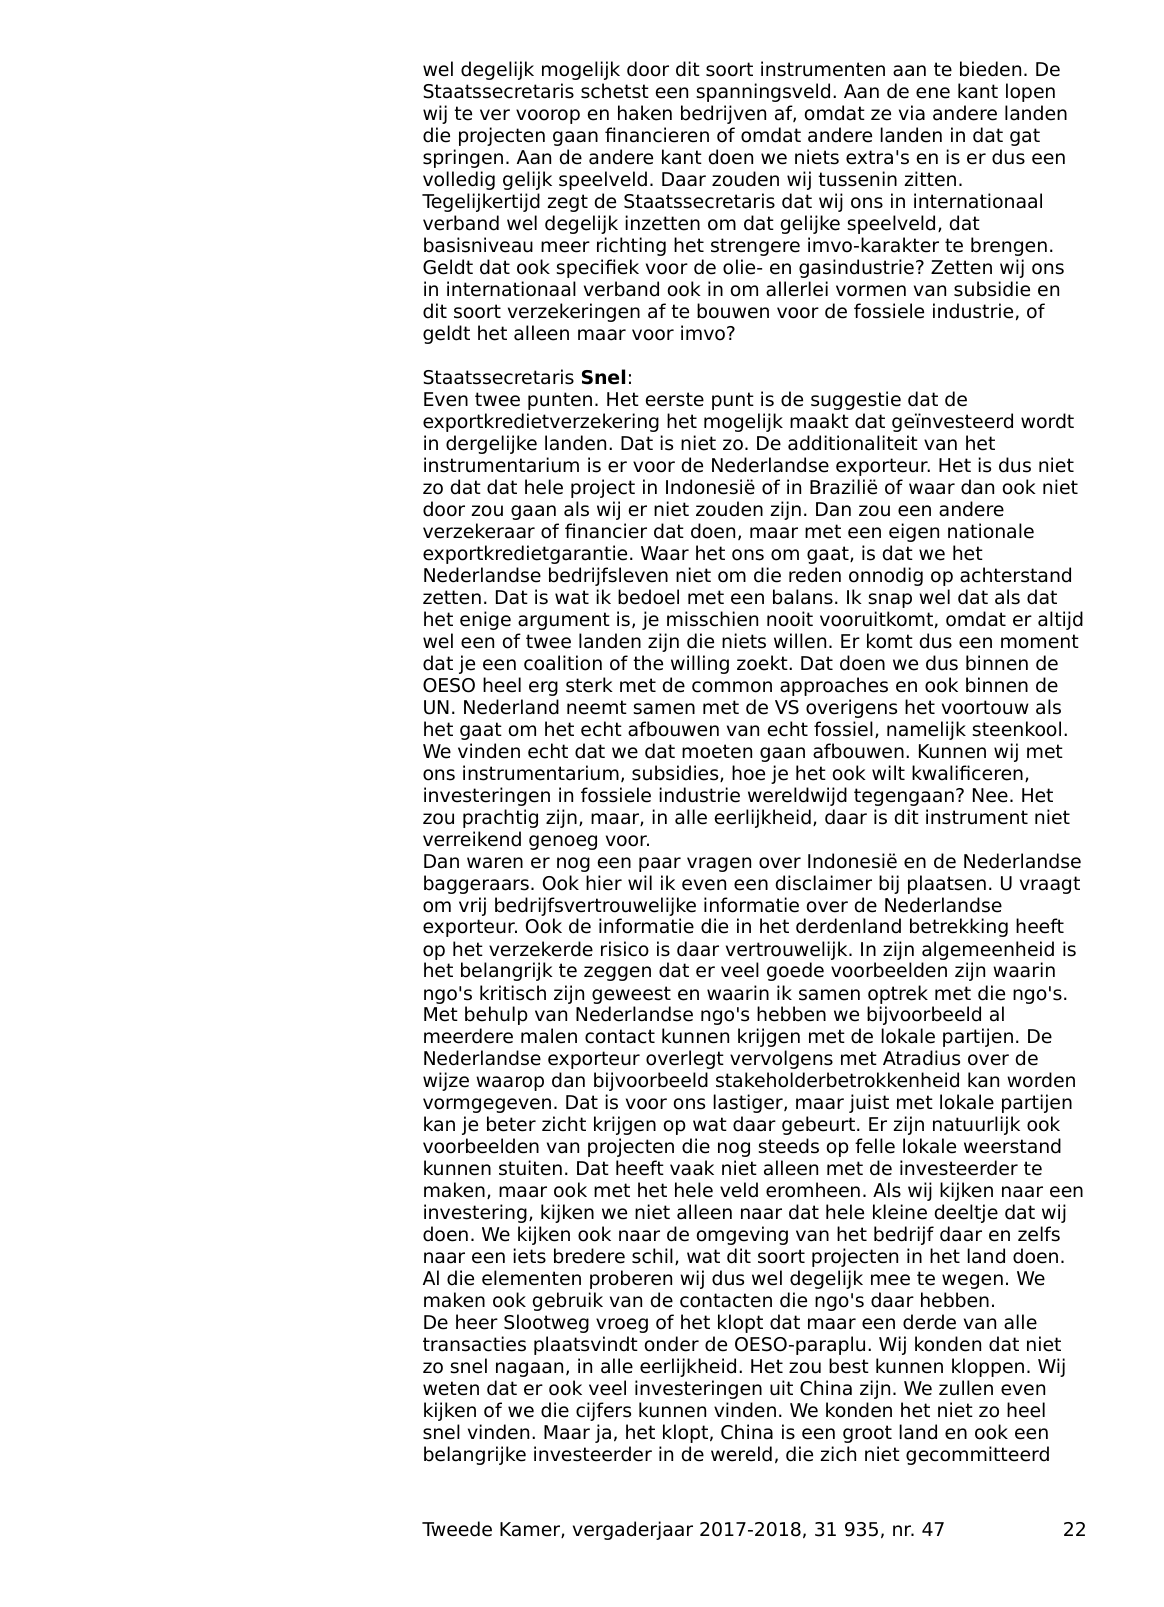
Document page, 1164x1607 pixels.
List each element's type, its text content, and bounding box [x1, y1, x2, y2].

text Staatssecretaris Snel: [422, 367, 1087, 389]
text Even twee punten. Het eerste punt is de suggestie dat de exportkredietverzekering het mogelijk maakt dat geïnvesteerd wordt in dergelijke landen. Dat is niet zo. De additionaliteit van het instrumentarium is er voor de Nederlandse exporteur. Het is dus niet zo dat dat hele project in Indonesië of in Brazilië of waar dan ook niet door zou gaan als wij er niet zouden zijn. Dan zou een andere verzekeraar of financier dat doen, maar met een eigen nationale exportkredietgarantie. Waar het ons om gaat, is dat we het Nederlandse bedrijfsleven niet om die reden onnodig op achterstand zetten. Dat is wat ik bedoel met een balans. Ik snap wel dat als dat het enige argument is, je misschien nooit vooruitkomt, omdat er altijd wel een of twee landen zijn die niets willen. Er komt dus een moment dat je een coalition of the willing zoekt. Dat doen we dus binnen de OESO heel erg sterk met de common approaches en ook binnen de UN. Nederland neemt samen met de VS overigens het voortouw als het gaat om het echt afbouwen van echt fossiel, namelijk steenkool. We vinden echt dat we dat moeten gaan afbouwen. Kunnen wij met ons instrumentarium, subsidies, hoe je het ook wilt kwalificeren, investeringen in fossiele industrie wereldwijd tegengaan? Nee. Het zou prachtig zijn, maar, in alle eerlijkheid, daar is dit instrument niet verreikend genoeg voor. [422, 389, 1087, 851]
text De heer Slootweg vroeg of het klopt dat maar een derde van alle transacties plaatsvindt onder de OESO-paraplu. Wij konden dat niet zo snel nagaan, in alle eerlijkheid. Het zou best kunnen kloppen. Wij weten dat er ook veel investeringen uit China zijn. We zullen even kijken of we die cijfers kunnen vinden. We konden het niet zo heel snel vinden. Maar ja, het klopt, China is een groot land en ook een belangrijke investeerder in de wereld, die zich niet gecommitteerd [422, 1312, 1087, 1466]
text Dan waren er nog een paar vragen over Indonesië en de Nederlandse baggeraars. Ook hier wil ik even een disclaimer bij plaatsen. U vraagt om vrij bedrijfsvertrouwelijke informatie over de Nederlandse exporteur. Ook de informatie die in het derdenland betrekking heeft op het verzekerde risico is daar vertrouwelijk. In zijn algemeenheid is het belangrijk te zeggen dat er veel goede voorbeelden zijn waarin ngo's kritisch zijn geweest en waarin ik samen optrek met die ngo's. Met behulp van Nederlandse ngo's hebben we bijvoorbeeld al meerdere malen contact kunnen krijgen met de lokale partijen. De Nederlandse exporteur overlegt vervolgens met Atradius over de wijze waarop dan bijvoorbeeld stakeholderbetrokkenheid kan worden vormgegeven. Dat is voor ons lastiger, maar juist met lokale partijen kan je beter zicht krijgen op wat daar gebeurt. Er zijn natuurlijk ook voorbeelden van projecten die nog steeds op felle lokale weerstand kunnen stuiten. Dat heeft vaak niet alleen met de investeerder te maken, maar ook met het hele veld eromheen. Als wij kijken naar een investering, kijken we niet alleen naar dat hele kleine deeltje dat wij doen. We kijken ook naar de omgeving van het bedrijf daar en zelfs naar een iets bredere schil, wat dit soort projecten in het land doen. Al die elementen proberen wij dus wel degelijk mee te wegen. We maken ook gebruik van de contacten die ngo's daar hebben. [422, 851, 1087, 1312]
text wel degelijk mogelijk door dit soort instrumenten aan te bieden. De Staatssecretaris schetst een spanningsveld. Aan de ene kant lopen wij te ver voorop en haken bedrijven af, omdat ze via andere landen die projecten gaan financieren of omdat andere landen in dat gat springen. Aan de andere kant doen we niets extra's en is er dus een volledig gelijk speelveld. Daar zouden wij tussenin zitten. Tegelijkertijd zegt de Staatssecretaris dat wij ons in internationaal verband wel degelijk inzetten om dat gelijke speelveld, dat basisniveau meer richting het strengere imvo-karakter te brengen. Geldt dat ook specifiek voor de olie- en gasindustrie? Zetten wij ons in internationaal verband ook in om allerlei vormen van subsidie en dit soort verzekeringen af te bouwen voor de fossiele industrie, of geldt het alleen maar voor imvo? [422, 59, 1087, 345]
